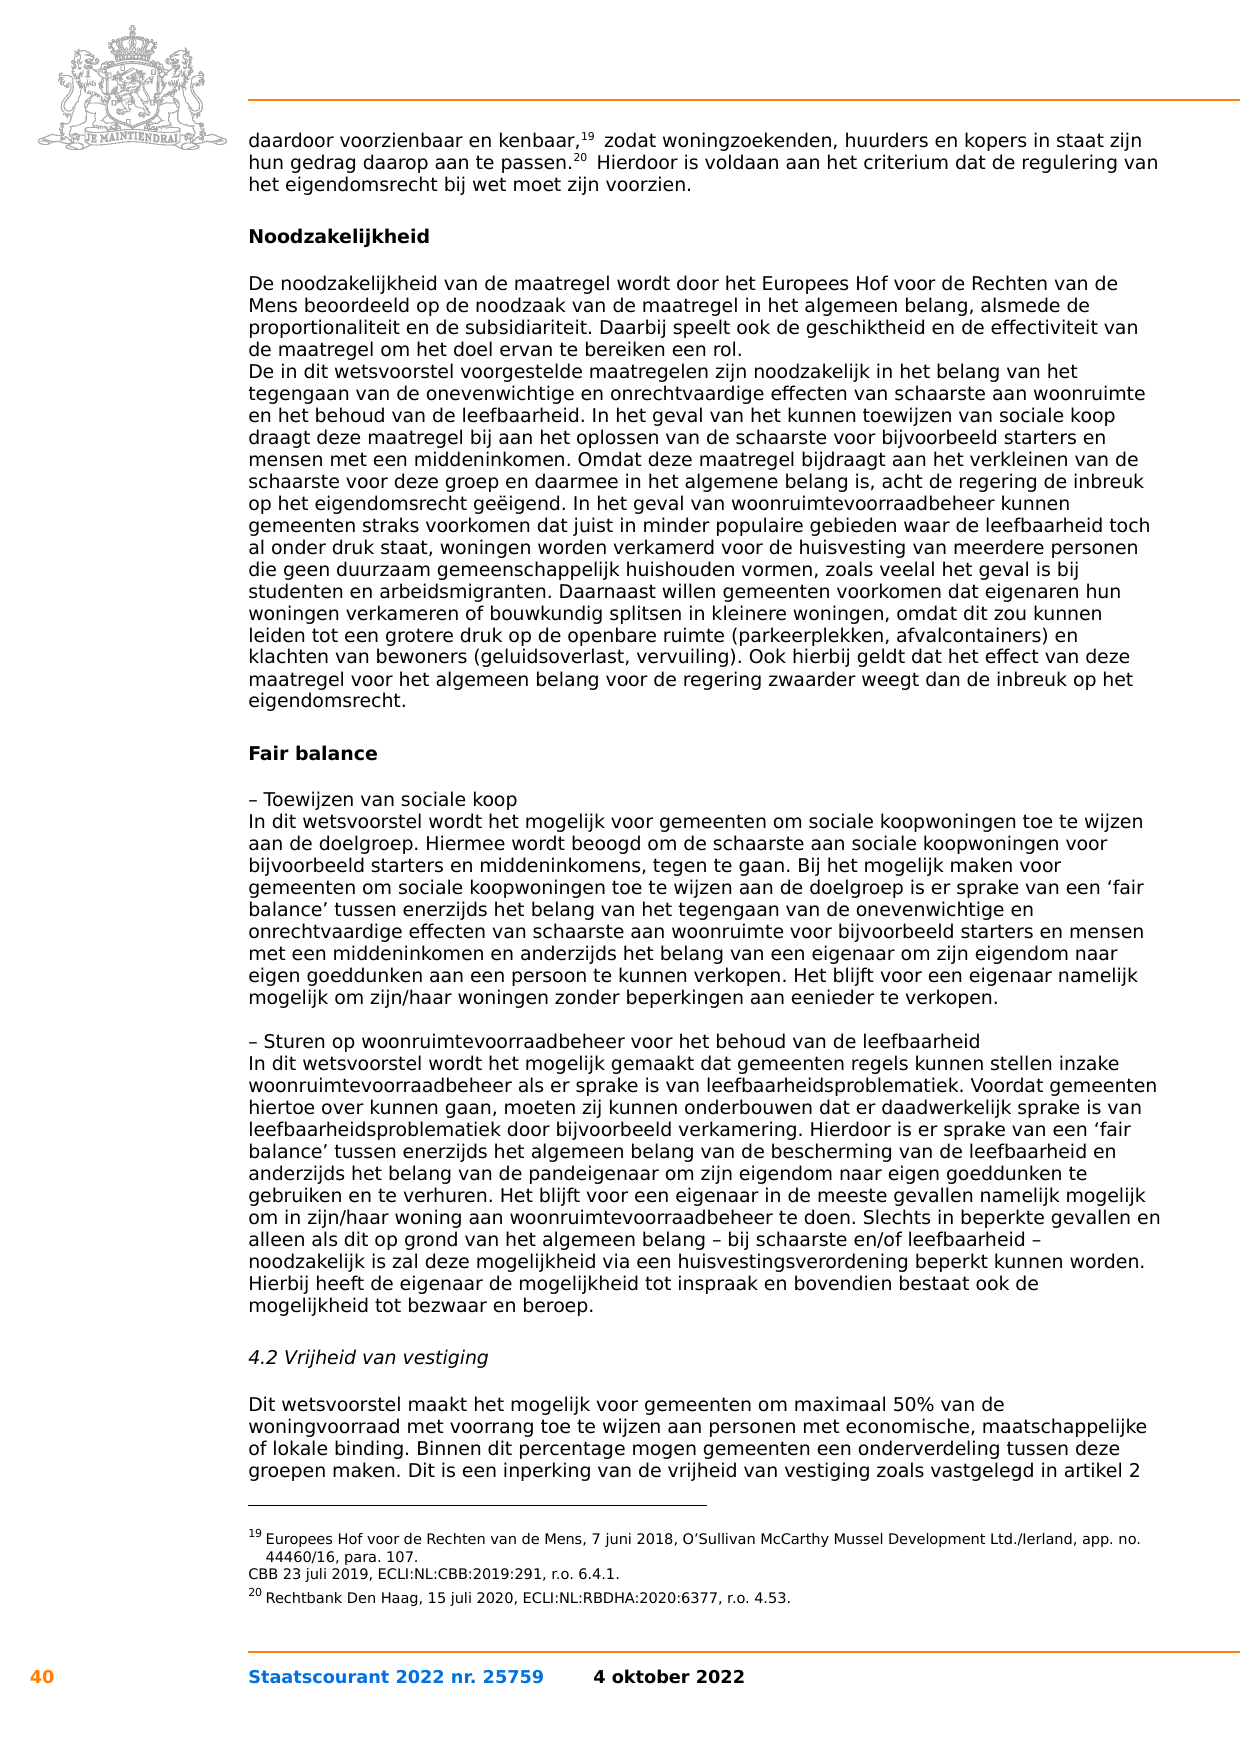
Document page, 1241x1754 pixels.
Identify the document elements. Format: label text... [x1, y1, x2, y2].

subtitle Noodzakelijkheid [248, 226, 1163, 248]
text daardoor voorzienbaar en kenbaar, zodat woningzoekenden, huurders en kopers in staat zijn hun gedrag daarop aan te passen. Hierdoor is voldaan aan het criterium dat de regulering van het eigendomsrecht bij wet moet zijn voorzien. [248, 130, 1163, 196]
text – Toewijzen van sociale koop [248, 789, 1163, 811]
text De in dit wetsvoorstel voorgestelde maatregelen zijn noodzakelijk in het belang van het tegengaan van de onevenwichtige en onrechtvaardige effecten van schaarste aan woonruimte en het behoud van de leefbaarheid. In het geval van het kunnen toewijzen van sociale koop draagt deze maatregel bij aan het oplossen van de schaarste voor bijvoorbeeld starters en mensen met een middeninkomen. Omdat deze maatregel bijdraagt aan het verkleinen van de schaarste voor deze groep en daarmee in het algemene belang is, acht de regering de inbreuk op het eigendomsrecht geëigend. In het geval van woonruimtevoorraadbeheer kunnen gemeenten straks voorkomen dat juist in minder populaire gebieden waar de leefbaarheid toch al onder druk staat, woningen worden verkamerd voor de huisvesting van meerdere personen die geen duurzaam gemeenschappelijk huishouden vormen, zoals veelal het geval is bij studenten en arbeidsmigranten. Daarnaast willen gemeenten voorkomen dat eigenaren hun woningen verkameren of bouwkundig splitsen in kleinere woningen, omdat dit zou kunnen leiden tot een grotere druk op de openbare ruimte (parkeerplekken, afvalcontainers) en klachten van bewoners (geluidsoverlast, vervuiling). Ook hierbij geldt dat het effect van deze maatregel voor het algemeen belang voor de regering zwaarder weegt dan de inbreuk op het eigendomsrecht. [248, 361, 1163, 712]
text Rechtbank Den Haag, 15 juli 2020, ECLI:NL:RBDHA:2020:6377, r.o. 4.53. [248, 1586, 1163, 1608]
text Dit wetsvoorstel maakt het mogelijk voor gemeenten om maximaal 50% van de woningvoorraad met voorrang toe te wijzen aan personen met economische, maatschappelijke of lokale binding. Binnen dit percentage mogen gemeenten een onderverdeling tussen deze groepen maken. Dit is een inperking van de vrijheid van vestiging zoals vastgelegd in artikel 2 [248, 1394, 1163, 1482]
text CBB 23 juli 2019, ECLI:NL:CBB:2019:291, r.o. 6.4.1. [248, 1566, 1163, 1583]
text In dit wetsvoorstel wordt het mogelijk gemaakt dat gemeenten regels kunnen stellen inzake woonruimtevoorraadbeheer als er sprake is van leefbaarheidsproblematiek. Voordat gemeenten hiertoe over kunnen gaan, moeten zij kunnen onderbouwen dat er daadwerkelijk sprake is van leefbaarheidsproblematiek door bijvoorbeeld verkamering. Hierdoor is er sprake van een ‘fair balance’ tussen enerzijds het algemeen belang van de bescherming van de leefbaarheid en anderzijds het belang van de pandeigenaar om zijn eigendom naar eigen goeddunken te gebruiken en te verhuren. Het blijft voor een eigenaar in de meeste gevallen namelijk mogelijk om in zijn/haar woning aan woonruimtevoorraadbeheer te doen. Slechts in beperkte gevallen en alleen als dit op grond van het algemeen belang – bij schaarste en/of leefbaarheid – noodzakelijk is zal deze mogelijkheid via een huisvestingsverordening beperkt kunnen worden. Hierbij heeft de eigenaar de mogelijkheid tot inspraak en bovendien bestaat ook de mogelijkheid tot bezwaar en beroep. [248, 1053, 1163, 1317]
text Europees Hof voor de Rechten van de Mens, 7 juni 2018, O’Sullivan McCarthy Mussel Development Ltd./Ierland, app. no. 44460/16, para. 107. [248, 1527, 1163, 1566]
text De noodzakelijkheid van de maatregel wordt door het Europees Hof voor de Rechten van de Mens beoordeeld op de noodzaak van de maatregel in het algemeen belang, alsmede de proportionaliteit en de subsidiariteit. Daarbij speelt ook de geschiktheid en de effectiviteit van de maatregel om het doel ervan te bereiken een rol. [248, 273, 1163, 361]
picture [38, 25, 227, 150]
text – Sturen op woonruimtevoorraadbeheer voor het behoud van de leefbaarheid [248, 1031, 1163, 1053]
subtitle Fair balance [248, 742, 1163, 764]
subtitle 4.2 Vrijheid van vestiging [248, 1347, 1163, 1369]
text In dit wetsvoorstel wordt het mogelijk voor gemeenten om sociale koopwoningen toe te wijzen aan de doelgroep. Hiermee wordt beoogd om de schaarste aan sociale koopwoningen voor bijvoorbeeld starters en middeninkomens, tegen te gaan. Bij het mogelijk maken voor gemeenten om sociale koopwoningen toe te wijzen aan de doelgroep is er sprake van een ‘fair balance’ tussen enerzijds het belang van het tegengaan van de onevenwichtige en onrechtvaardige effecten van schaarste aan woonruimte voor bijvoorbeeld starters en mensen met een middeninkomen en anderzijds het belang van een eigenaar om zijn eigendom naar eigen goeddunken aan een persoon te kunnen verkopen. Het blijft voor een eigenaar namelijk mogelijk om zijn/haar woningen zonder beperkingen aan eenieder te verkopen. [248, 811, 1163, 1009]
